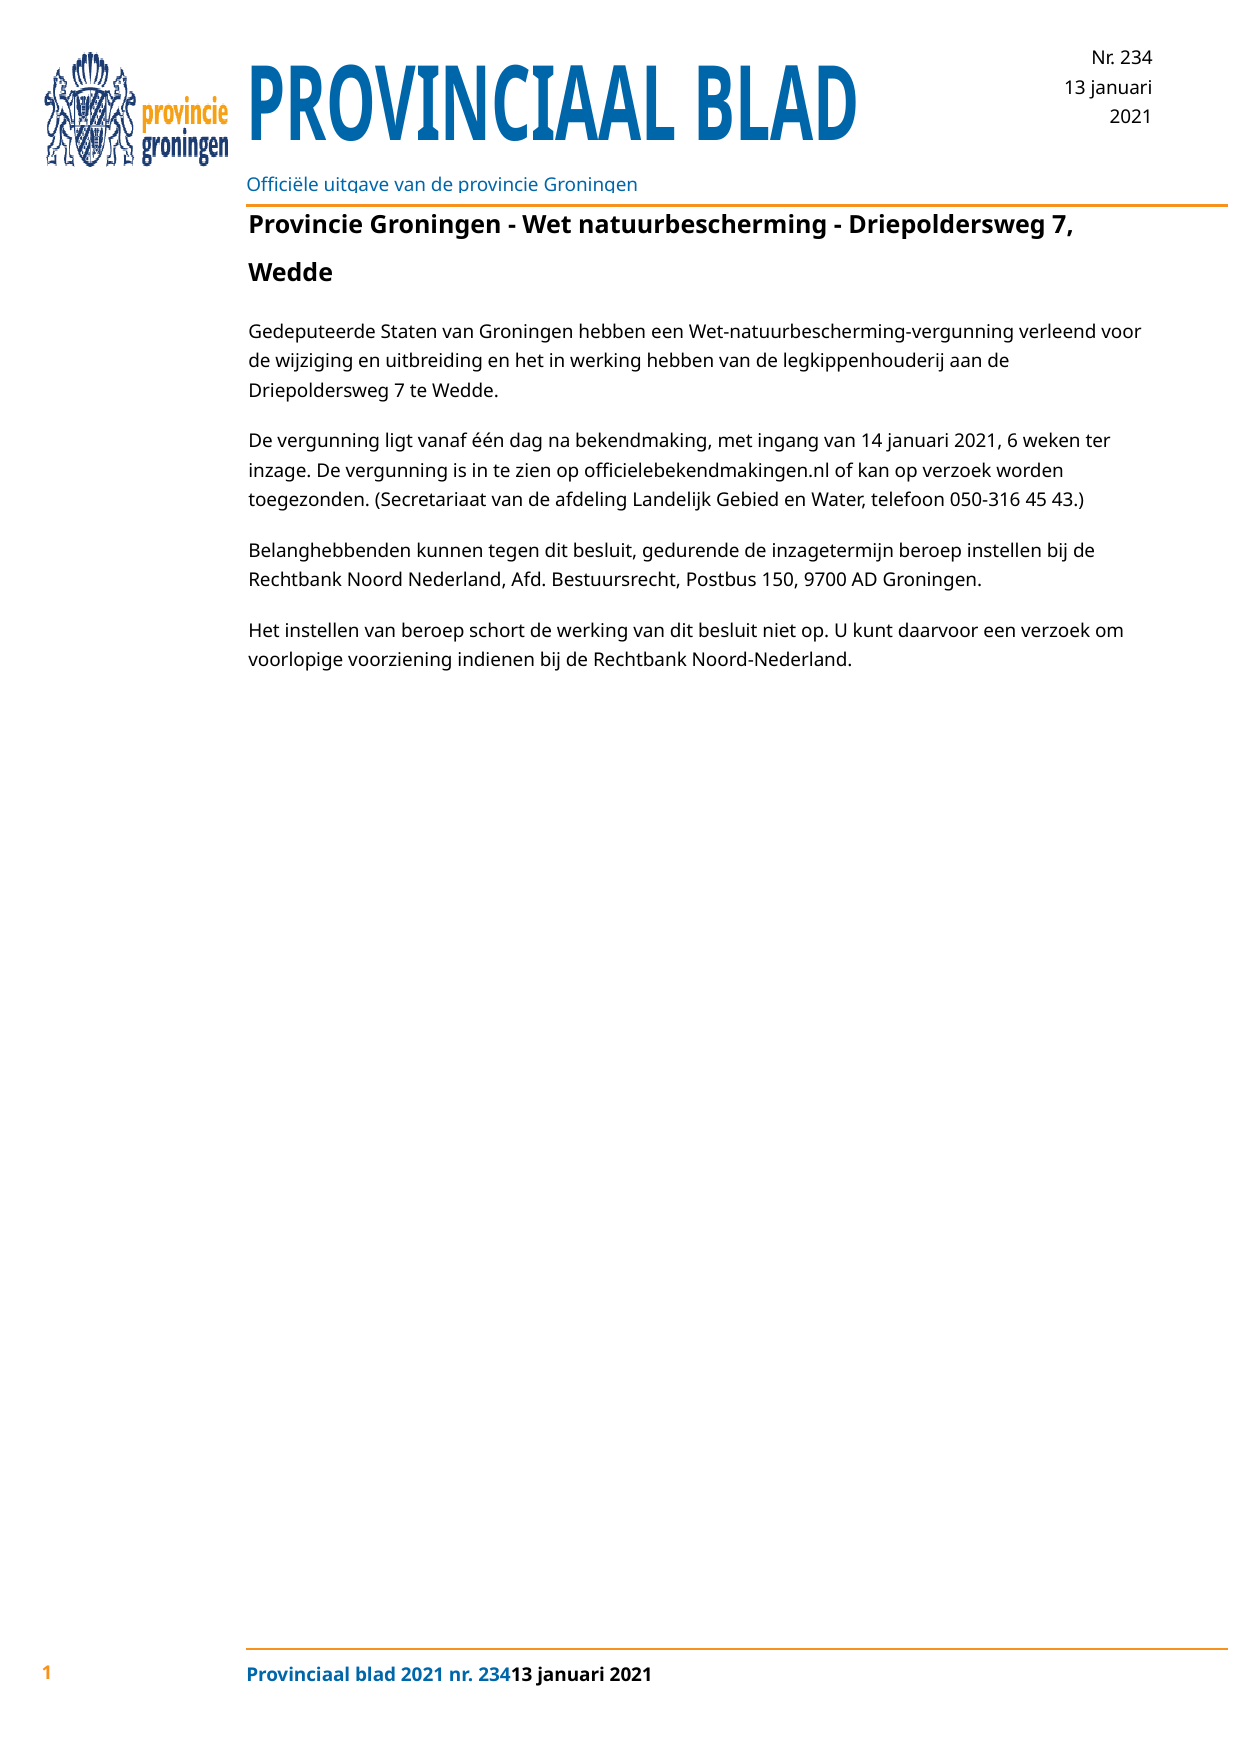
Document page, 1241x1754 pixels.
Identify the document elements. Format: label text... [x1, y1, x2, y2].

text Provincie Groningen - Wet natuurbescherming - Driepoldersweg 7, Wedde [248, 207, 1152, 288]
picture [41, 47, 231, 172]
text Belanghebbenden kunnen tegen dit besluit, gedurende de inzagetermijn beroep instellen bij de Rechtbank Noord Nederland, Afd. Bestuursrecht, Postbus 150, 9700 AD Groningen. [248, 537, 1152, 592]
text Het instellen van beroep schort de werking van dit besluit niet op. U kunt daarvoor een verzoek om voorlopige voorziening indienen bij de Rechtbank Noord-Nederland. [248, 617, 1152, 672]
text De vergunning ligt vanaf één dag na bekendmaking, met ingang van 14 januari 2021, 6 weken ter inzage. De vergunning is in te zien op officielebekendmakingen.nl of kan op verzoek worden toegezonden. (Secretariaat van de afdeling Landelijk Gebied en Water, telefoon 050-316 45 43.) [248, 427, 1152, 512]
text Gedeputeerde Staten van Groningen hebben een Wet-natuurbescherming-vergunning verleend voor de wijziging en uitbreiding en het in werking hebben van de legkippenhouderij aan de Driepoldersweg 7 te Wedde. [248, 318, 1152, 403]
